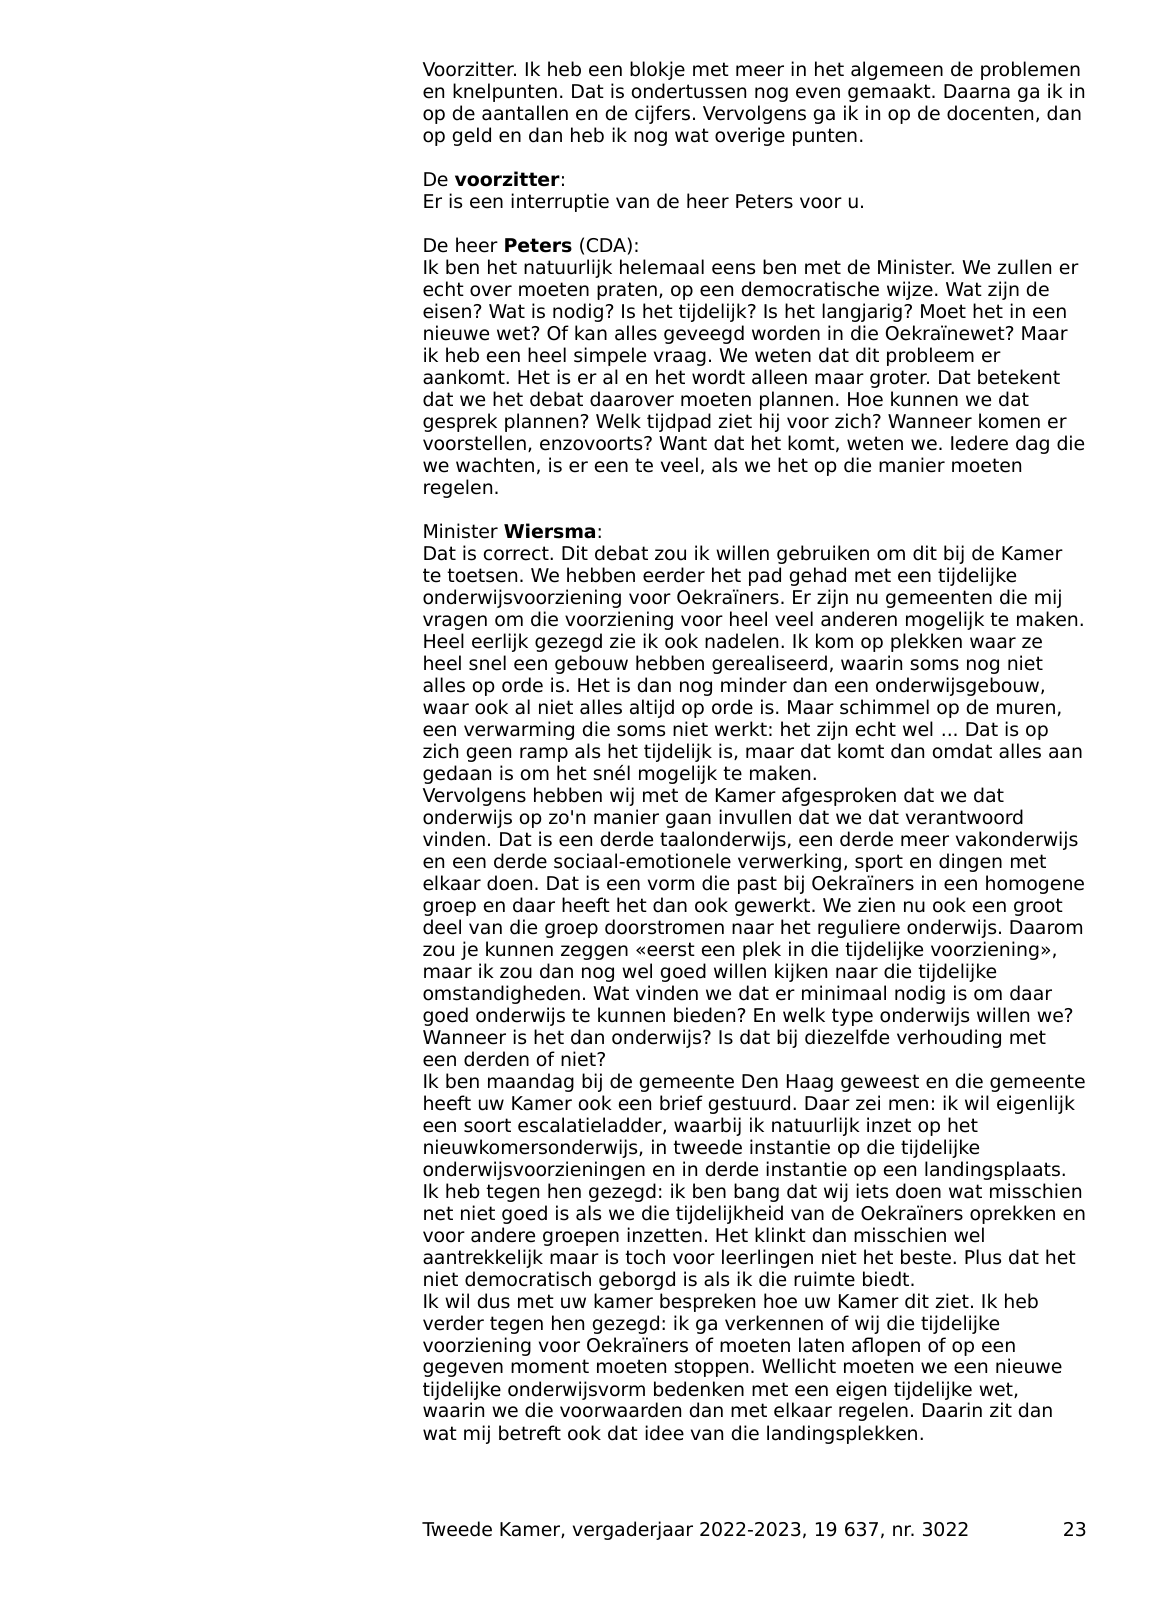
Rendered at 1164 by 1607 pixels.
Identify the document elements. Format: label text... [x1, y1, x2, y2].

text Ik wil dus met uw kamer bespreken hoe uw Kamer dit ziet. Ik heb verder tegen hen gezegd: ik ga verkennen of wij die tijdelijke voorziening voor Oekraïners of moeten laten aflopen of op een gegeven moment moeten stoppen. Wellicht moeten we een nieuwe tijdelijke onderwijsvorm bedenken met een eigen tijdelijke wet, waarin we die voorwaarden dan met elkaar regelen. Daarin zit dan wat mij betreft ook dat idee van die landingsplekken. [422, 1291, 1087, 1444]
text Voorzitter. Ik heb een blokje met meer in het algemeen de problemen en knelpunten. Dat is ondertussen nog even gemaakt. Daarna ga ik in op de aantallen en de cijfers. Vervolgens ga ik in op de docenten, dan op geld en dan heb ik nog wat overige punten. [422, 59, 1087, 147]
text De voorzitter: [422, 169, 1087, 191]
text Minister Wiersma: [422, 521, 1087, 543]
text Vervolgens hebben wij met de Kamer afgesproken dat we dat onderwijs op zo'n manier gaan invullen dat we dat verantwoord vinden. Dat is een derde taalonderwijs, een derde meer vakonderwijs en een derde sociaal-emotionele verwerking, sport en dingen met elkaar doen. Dat is een vorm die past bij Oekraïners in een homogene groep en daar heeft het dan ook gewerkt. We zien nu ook een groot deel van die groep doorstromen naar het reguliere onderwijs. Daarom zou je kunnen zeggen «eerst een plek in die tijdelijke voorziening», maar ik zou dan nog wel goed willen kijken naar die tijdelijke omstandigheden. Wat vinden we dat er minimaal nodig is om daar goed onderwijs te kunnen bieden? En welk type onderwijs willen we? Wanneer is het dan onderwijs? Is dat bij diezelfde verhouding met een derden of niet? [422, 785, 1087, 1071]
text Ik ben maandag bij de gemeente Den Haag geweest en die gemeente heeft uw Kamer ook een brief gestuurd. Daar zei men: ik wil eigenlijk een soort escalatieladder, waarbij ik natuurlijk inzet op het nieuwkomersonderwijs, in tweede instantie op die tijdelijke onderwijsvoorzieningen en in derde instantie op een landingsplaats. Ik heb tegen hen gezegd: ik ben bang dat wij iets doen wat misschien net niet goed is als we die tijdelijkheid van de Oekraïners oprekken en voor andere groepen inzetten. Het klinkt dan misschien wel aantrekkelijk maar is toch voor leerlingen niet het beste. Plus dat het niet democratisch geborgd is als ik die ruimte biedt. [422, 1071, 1087, 1291]
text Dat is correct. Dit debat zou ik willen gebruiken om dit bij de Kamer te toetsen. We hebben eerder het pad gehad met een tijdelijke onderwijsvoorziening voor Oekraïners. Er zijn nu gemeenten die mij vragen om die voorziening voor heel veel anderen mogelijk te maken. Heel eerlijk gezegd zie ik ook nadelen. Ik kom op plekken waar ze heel snel een gebouw hebben gerealiseerd, waarin soms nog niet alles op orde is. Het is dan nog minder dan een onderwijsgebouw, waar ook al niet alles altijd op orde is. Maar schimmel op de muren, een verwarming die soms niet werkt: het zijn echt wel ... Dat is op zich geen ramp als het tijdelijk is, maar dat komt dan omdat alles aan gedaan is om het snél mogelijk te maken. [422, 543, 1087, 785]
text Ik ben het natuurlijk helemaal eens ben met de Minister. We zullen er echt over moeten praten, op een democratische wijze. Wat zijn de eisen? Wat is nodig? Is het tijdelijk? Is het langjarig? Moet het in een nieuwe wet? Of kan alles geveegd worden in die Oekraïnewet? Maar ik heb een heel simpele vraag. We weten dat dit probleem er aankomt. Het is er al en het wordt alleen maar groter. Dat betekent dat we het debat daarover moeten plannen. Hoe kunnen we dat gesprek plannen? Welk tijdpad ziet hij voor zich? Wanneer komen er voorstellen, enzovoorts? Want dat het komt, weten we. Iedere dag die we wachten, is er een te veel, als we het op die manier moeten regelen. [422, 257, 1087, 499]
text De heer Peters (CDA): [422, 235, 1087, 257]
text Er is een interruptie van de heer Peters voor u. [422, 191, 1087, 213]
